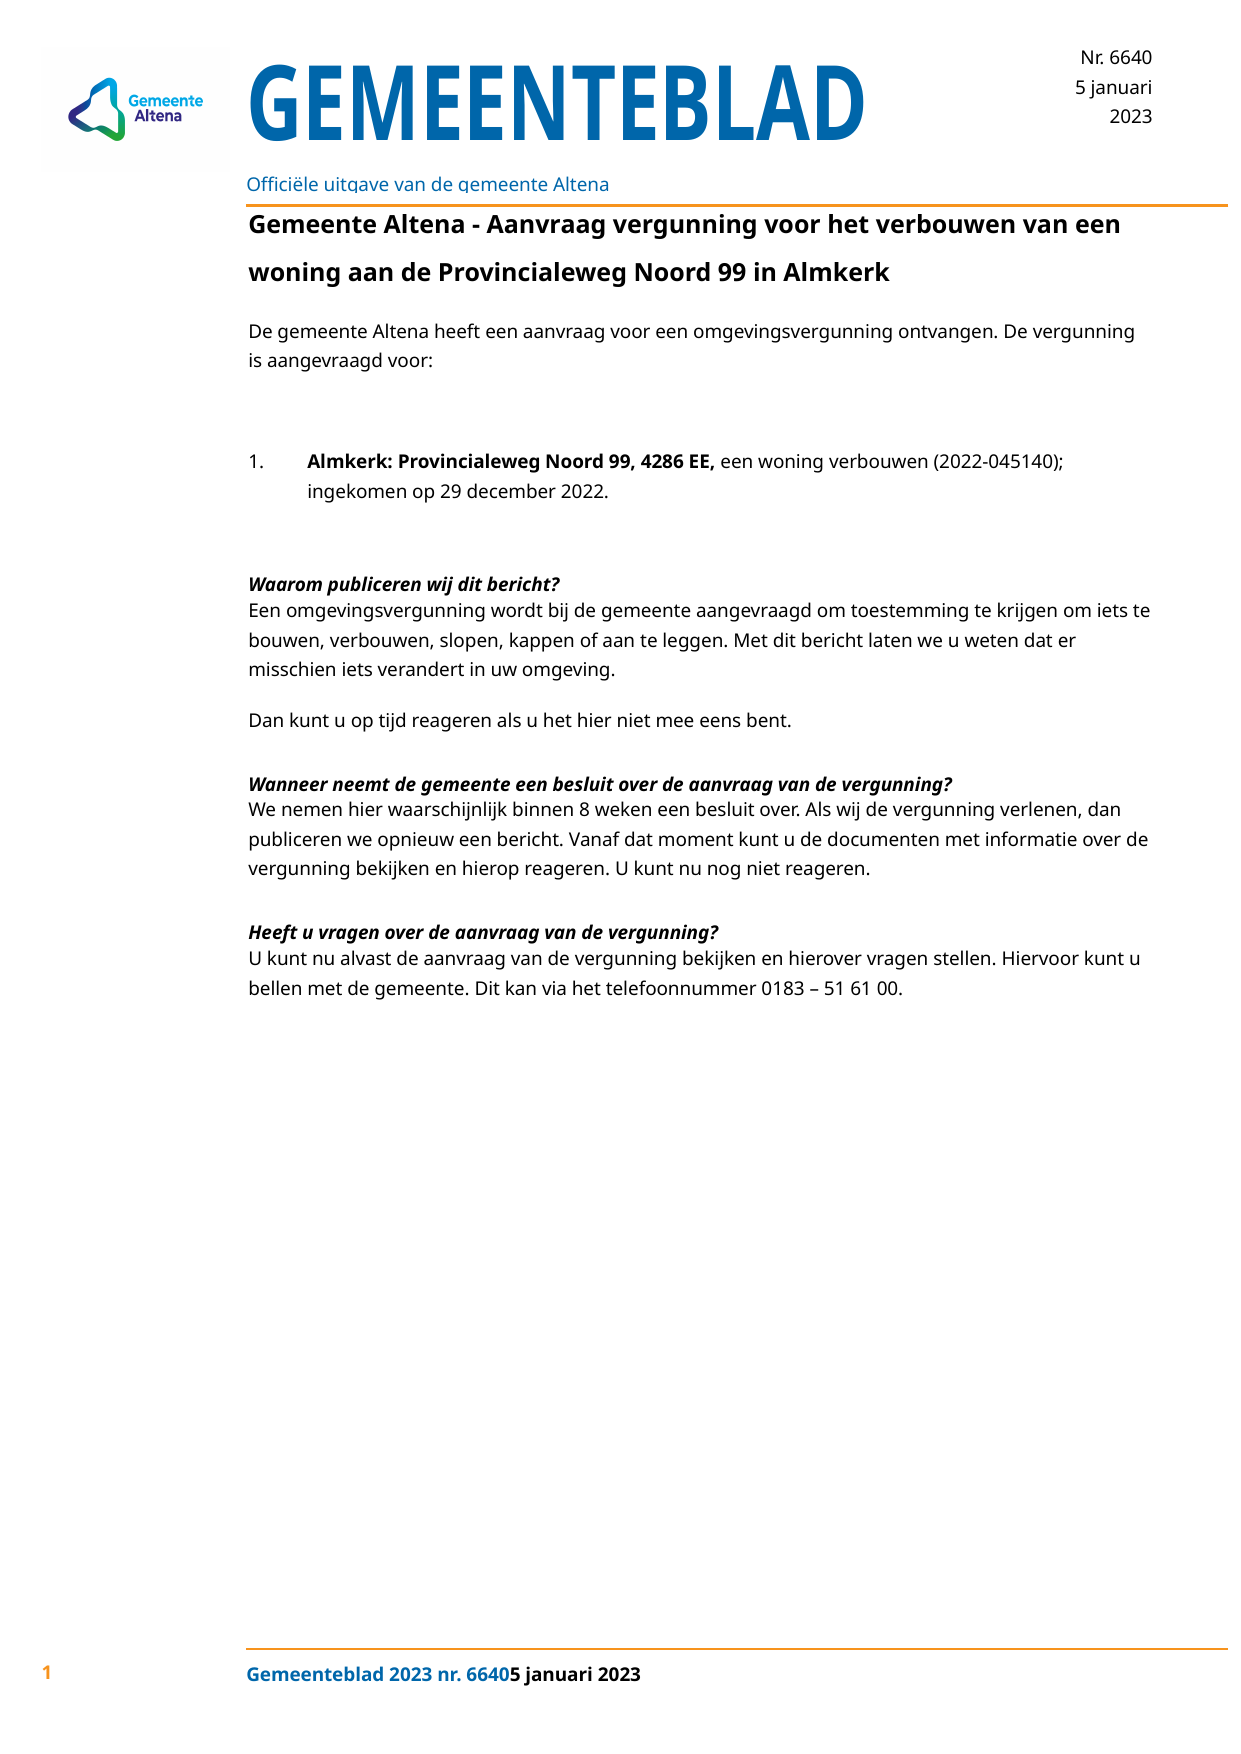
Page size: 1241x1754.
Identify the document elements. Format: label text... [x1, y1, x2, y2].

text U kunt nu alvast de aanvraag van de vergunning bekijken en hierover vragen stellen. Hiervoor kunt u bellen met de gemeente. Dit kan via het telefoonnummer 0183 – 51 61 00. [248, 945, 1152, 1001]
list Almkerk: Provincialeweg Noord 99, 4286 EE, een woning verbouwen (2022-045140); ingekomen op 29 december 2022. [248, 448, 1152, 504]
text Een omgevingsvergunning wordt bij de gemeente aangevraagd om toestemming te krijgen om iets te bouwen, verbouwen, slopen, kappen of aan te leggen. Met dit bericht laten we u weten dat er misschien iets verandert in uw omgeving. [248, 597, 1152, 682]
text Gemeente Altena - Aanvraag vergunning voor het verbouwen van een woning aan de Provincialeweg Noord 99 in Almkerk [248, 207, 1152, 288]
text Waarom publiceren wij dit bericht? [248, 571, 1152, 597]
text Dan kunt u op tijd reageren als u het hier niet mee eens bent. [248, 707, 1152, 732]
picture [41, 47, 231, 172]
text Heeft u vragen over de aanvraag van de vergunning? [248, 919, 1152, 945]
text We nemen hier waarschijnlijk binnen 8 weken een besluit over. Als wij de vergunning verlenen, dan publiceren we opnieuw een bericht. Vanaf dat moment kunt u de documenten met informatie over de vergunning bekijken en hierop reageren. U kunt nu nog niet reageren. [248, 796, 1152, 881]
text Wanneer neemt de gemeente een besluit over de aanvraag van de vergunning? [248, 771, 1152, 796]
text De gemeente Altena heeft een aanvraag voor een omgevingsvergunning ontvangen. De vergunning is aangevraagd voor: [248, 318, 1152, 373]
